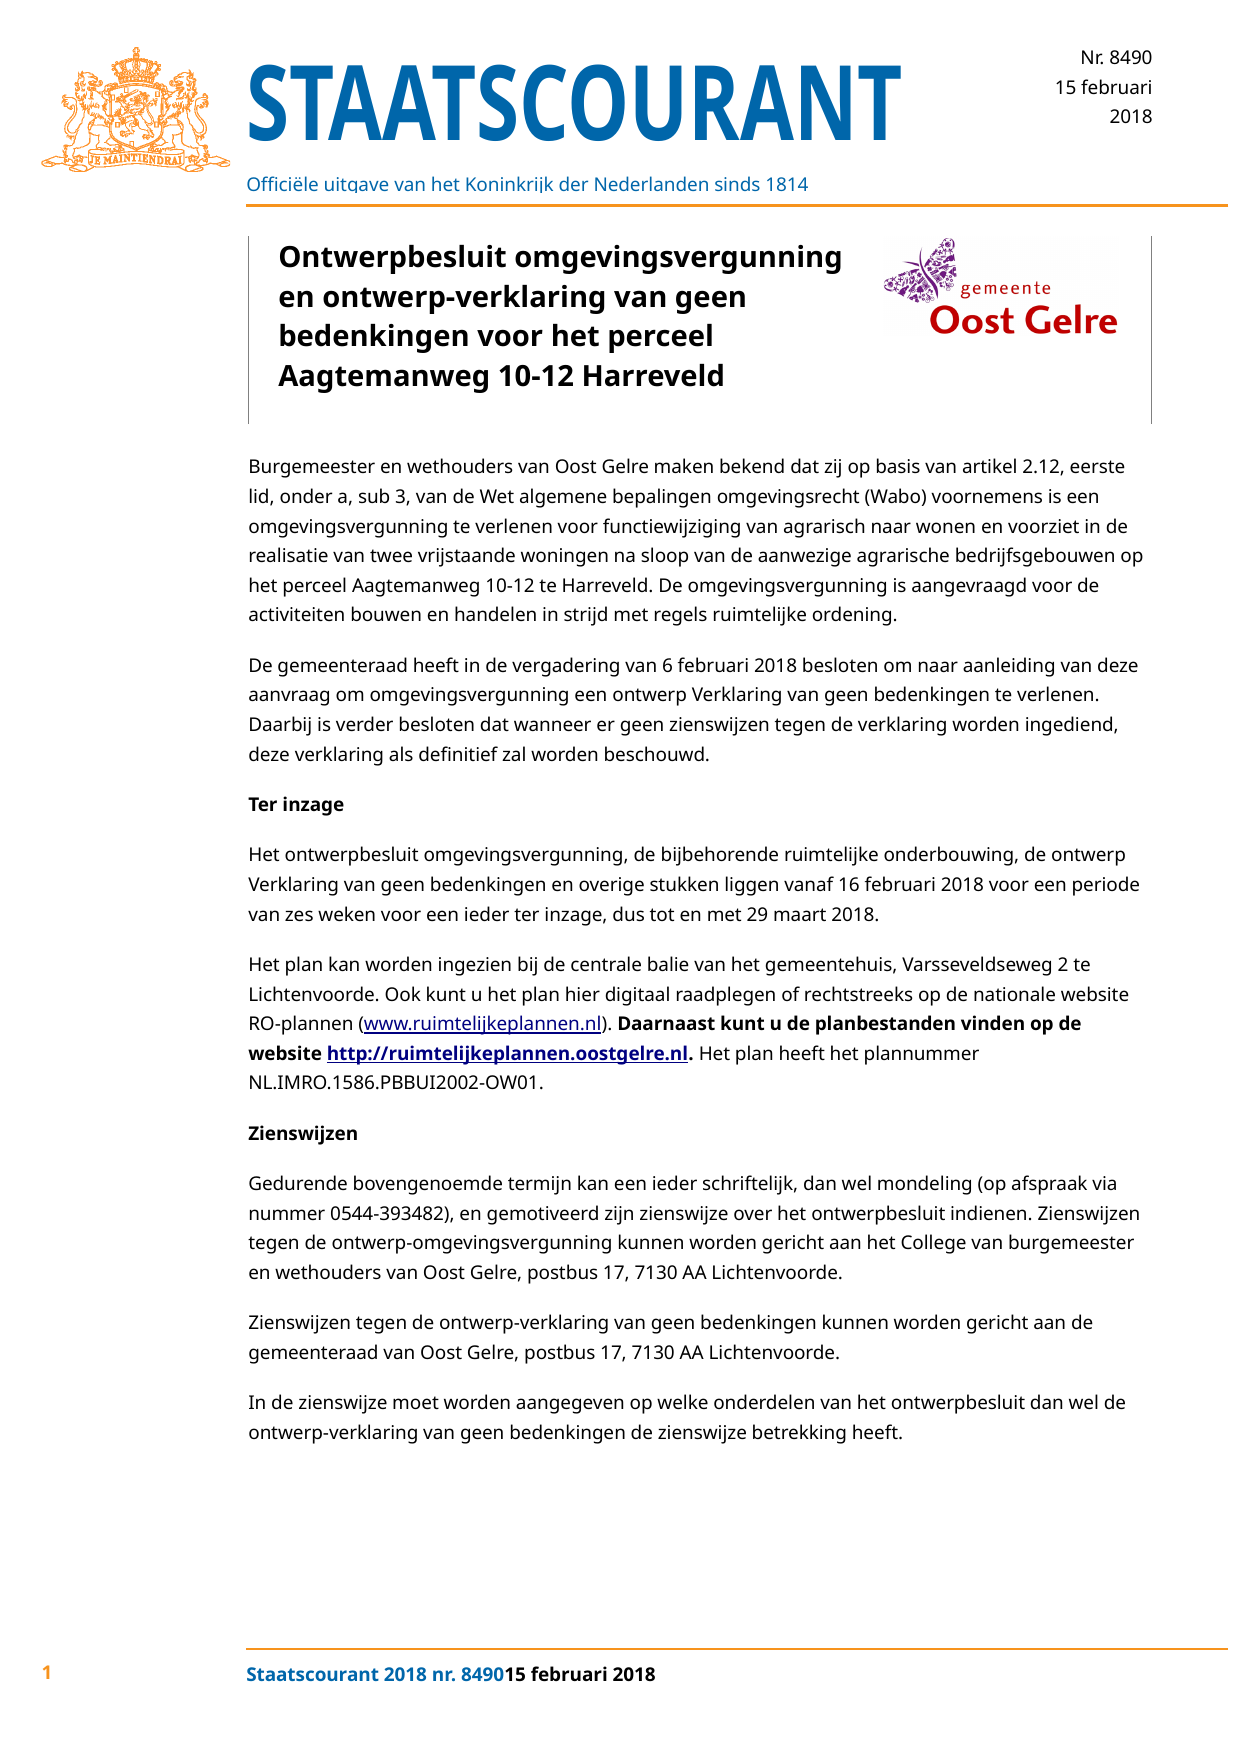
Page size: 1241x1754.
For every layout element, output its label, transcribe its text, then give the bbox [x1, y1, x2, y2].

text Gedurende bovengenoemde termijn kan een ieder schriftelijk, dan wel mondeling (op afspraak via nummer 0544-393482), en gemotiveerd zijn zienswijze over het ontwerpbesluit indienen. Zienswijzen tegen de ontwerp-omgevingsvergunning kunnen worden gericht aan het College van burgemeester en wethouders van Oost Gelre, postbus 17, 7130 AA Lichtenvoorde. [248, 1170, 1152, 1285]
text Burgemeester en wethouders van Oost Gelre maken bekend dat zij op basis van artikel 2.12, eerste lid, onder a, sub 3, van de Wet algemene bepalingen omgevingsrecht (Wabo) voornemens is een omgevingsvergunning te verlenen voor functiewijziging van agrarisch naar wonen en voorziet in de realisatie van twee vrijstaande woningen na sloop van de aanwezige agrarische bedrijfsgebouwen op het perceel Aagtemanweg 10-12 te Harreveld. De omgevingsvergunning is aangevraagd voor de activiteiten bouwen en handelen in strijd met regels ruimtelijke ordening. [248, 454, 1152, 627]
picture [882, 236, 1119, 336]
table_header [850, 236, 1151, 424]
table_header Ontwerpbesluit omgevingsvergunning en ontwerp-verklaring van geen bedenkingen voor het perceel Aagtemanweg 10-12 Harreveld [249, 236, 850, 424]
text Ter inzage [248, 791, 1152, 817]
text Zienswijzen tegen de ontwerp-verklaring van geen bedenkingen kunnen worden gericht aan de gemeenteraad van Oost Gelre, postbus 17, 7130 AA Lichtenvoorde. [248, 1309, 1152, 1365]
text De gemeenteraad heeft in de vergadering van 6 februari 2018 besloten om naar aanleiding van deze aanvraag om omgevingsvergunning een ontwerp Verklaring van geen bedenkingen te verlenen. Daarbij is verder besloten dat wanneer er geen zienswijzen tegen de verklaring worden ingediend, deze verklaring als definitief zal worden beschouwd. [248, 652, 1152, 766]
text Het plan kan worden ingezien bij de centrale balie van het gemeentehuis, Varsseveldseweg 2 te Lichtenvoorde. Ook kunt u het plan hier digitaal raadplegen of rechtstreeks op de nationale website RO-plannen (www.ruimtelijkeplannen.nl). Daarnaast kunt u de planbestanden vinden op de website http://ruimtelijkeplannen.oostgelre.nl. Het plan heeft het plannummer NL.IMRO.1586.PBBUI2002-OW01. [248, 951, 1152, 1095]
picture [41, 47, 231, 172]
text Zienswijzen [248, 1120, 1152, 1146]
text Het ontwerpbesluit omgevingsvergunning, de bijbehorende ruimtelijke onderbouwing, de ontwerp Verklaring van geen bedenkingen en overige stukken liggen vanaf 16 februari 2018 voor een periode van zes weken voor een ieder ter inzage, dus tot en met 29 maart 2018. [248, 842, 1152, 926]
text In de zienswijze moet worden aangegeven op welke onderdelen van het ontwerpbesluit dan wel de ontwerp-verklaring van geen bedenkingen de zienswijze betrekking heeft. [248, 1389, 1152, 1445]
